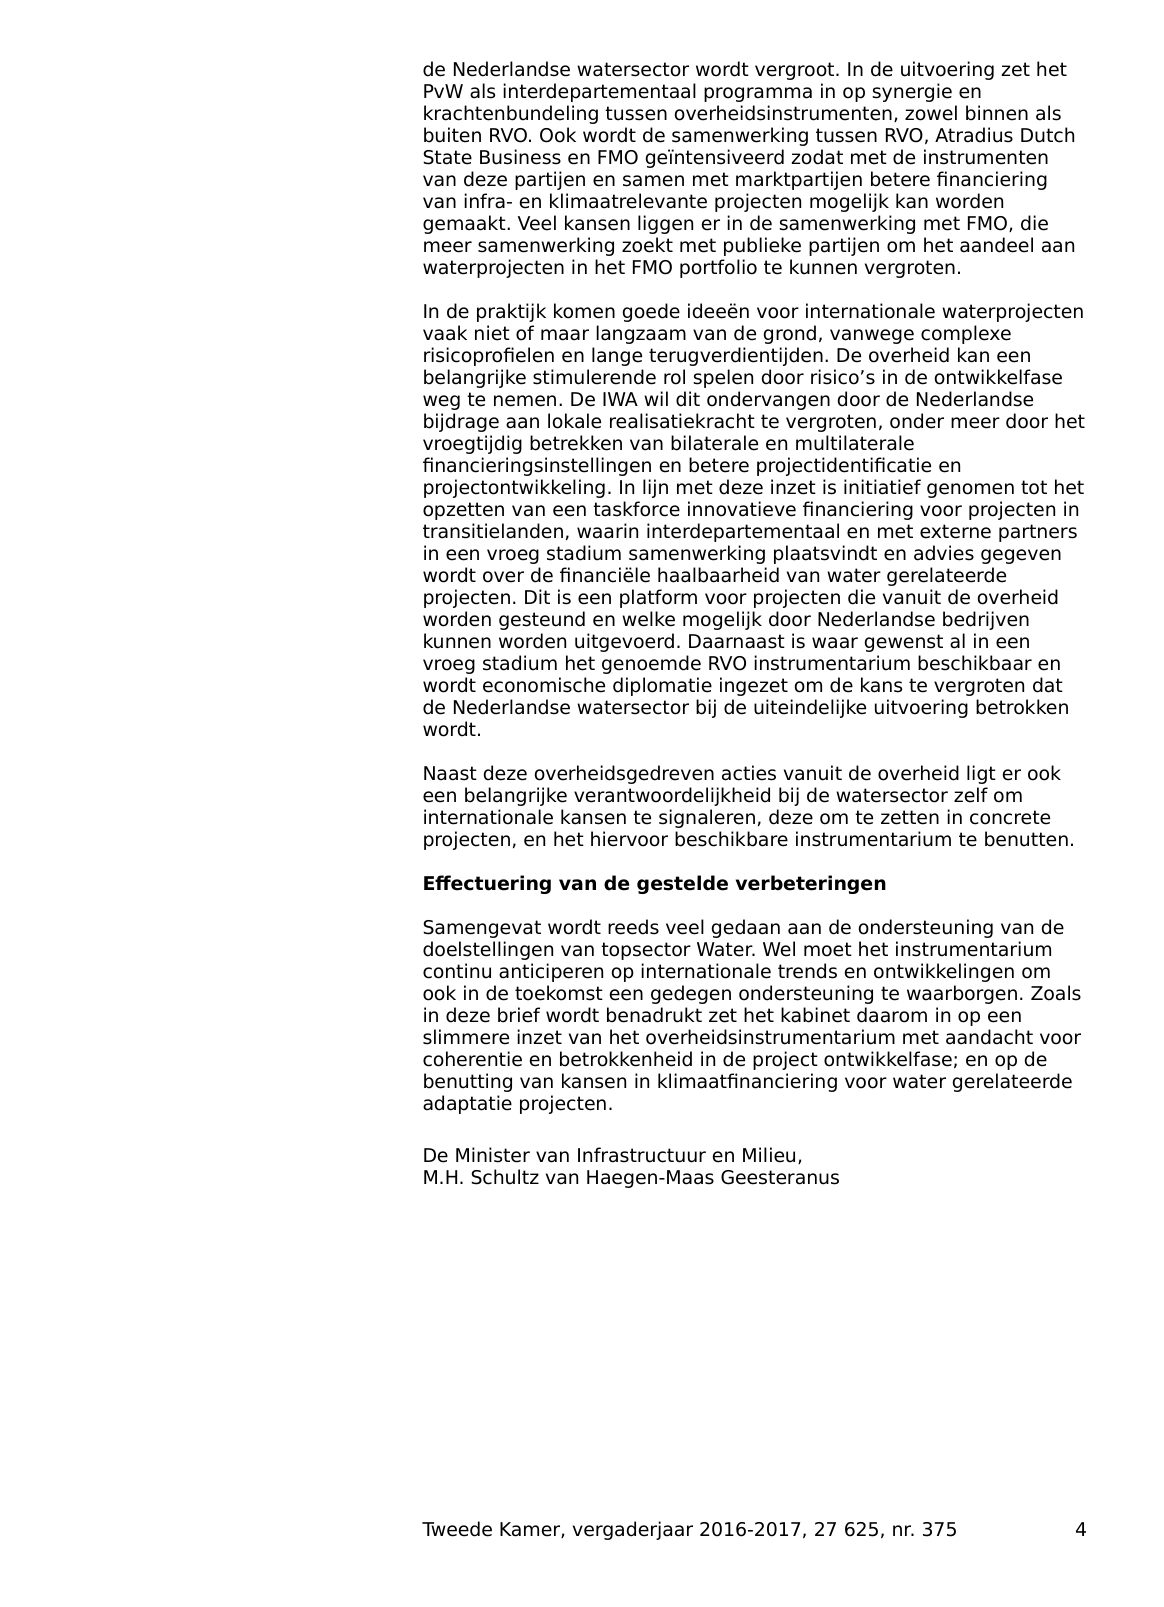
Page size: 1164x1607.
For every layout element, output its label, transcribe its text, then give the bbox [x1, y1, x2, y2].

text In de praktijk komen goede ideeën voor internationale waterprojecten vaak niet of maar langzaam van de grond, vanwege complexe risicoprofielen en lange terugverdientijden. De overheid kan een belangrijke stimulerende rol spelen door risico’s in de ontwikkelfase weg te nemen. De IWA wil dit ondervangen door de Nederlandse bijdrage aan lokale realisatiekracht te vergroten, onder meer door het vroegtijdig betrekken van bilaterale en multilaterale financieringsinstellingen en betere projectidentificatie en projectontwikkeling. In lijn met deze inzet is initiatief genomen tot het opzetten van een taskforce innovatieve financiering voor projecten in transitielanden, waarin interdepartementaal en met externe partners in een vroeg stadium samenwerking plaatsvindt en advies gegeven wordt over de financiële haalbaarheid van water gerelateerde projecten. Dit is een platform voor projecten die vanuit de overheid worden gesteund en welke mogelijk door Nederlandse bedrijven kunnen worden uitgevoerd. Daarnaast is waar gewenst al in een vroeg stadium het genoemde RVO instrumentarium beschikbaar en wordt economische diplomatie ingezet om de kans te vergroten dat de Nederlandse watersector bij de uiteindelijke uitvoering betrokken wordt. [422, 301, 1087, 741]
text de Nederlandse watersector wordt vergroot. In de uitvoering zet het PvW als interdepartementaal programma in op synergie en krachtenbundeling tussen overheidsinstrumenten, zowel binnen als buiten RVO. Ook wordt de samenwerking tussen RVO, Atradius Dutch State Business en FMO geïntensiveerd zodat met de instrumenten van deze partijen en samen met marktpartijen betere financiering van infra- en klimaatrelevante projecten mogelijk kan worden gemaakt. Veel kansen liggen er in de samenwerking met FMO, die meer samenwerking zoekt met publieke partijen om het aandeel aan waterprojecten in het FMO portfolio te kunnen vergroten. [422, 59, 1087, 279]
text De Minister van Infrastructuur en Milieu, M.H. Schultz van Haegen-Maas Geesteranus [422, 1145, 1087, 1189]
subtitle Effectuering van de gestelde verbeteringen [422, 873, 1087, 895]
text Samengevat wordt reeds veel gedaan aan de ondersteuning van de doelstellingen van topsector Water. Wel moet het instrumentarium continu anticiperen op internationale trends en ontwikkelingen om ook in de toekomst een gedegen ondersteuning te waarborgen. Zoals in deze brief wordt benadrukt zet het kabinet daarom in op een slimmere inzet van het overheidsinstrumentarium met aandacht voor coherentie en betrokkenheid in de project ontwikkelfase; en op de benutting van kansen in klimaatfinanciering voor water gerelateerde adaptatie projecten. [422, 917, 1087, 1115]
text Naast deze overheidsgedreven acties vanuit de overheid ligt er ook een belangrijke verantwoordelijkheid bij de watersector zelf om internationale kansen te signaleren, deze om te zetten in concrete projecten, en het hiervoor beschikbare instrumentarium te benutten. [422, 763, 1087, 851]
